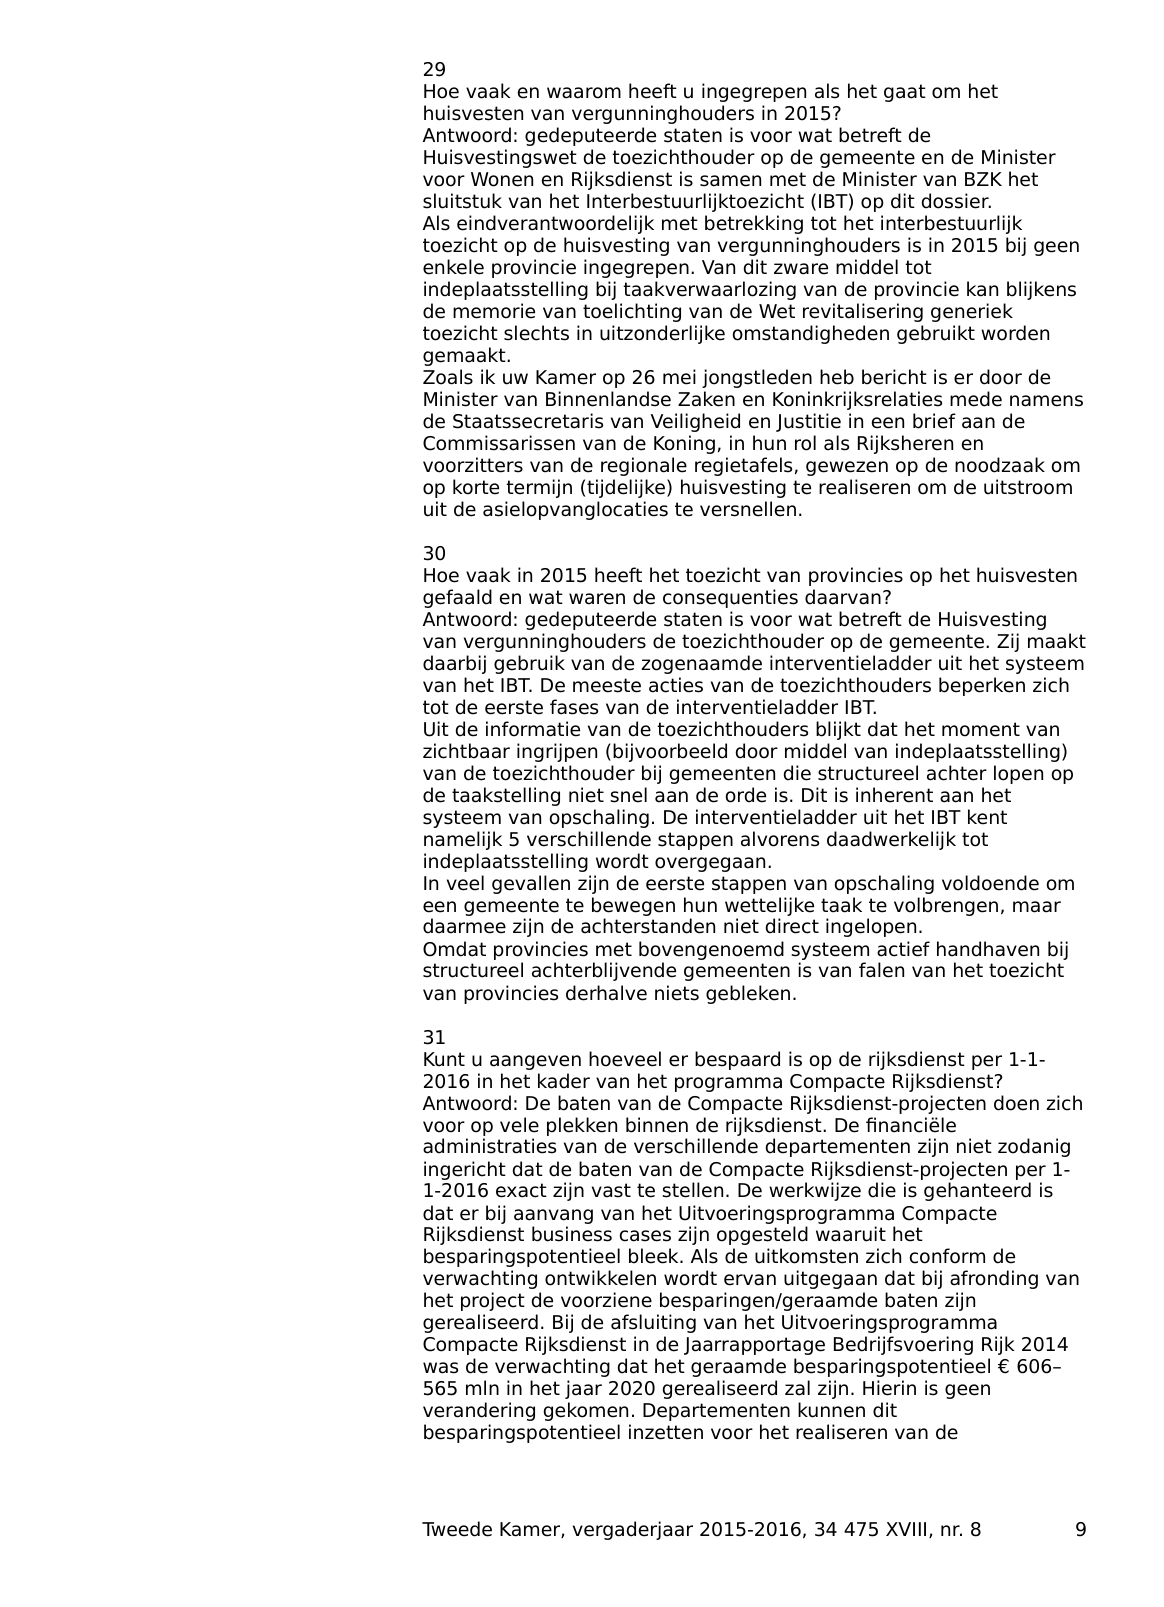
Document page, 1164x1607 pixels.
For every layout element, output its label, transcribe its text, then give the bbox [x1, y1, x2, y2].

text 29 [422, 59, 1087, 81]
text Zoals ik uw Kamer op 26 mei jongstleden heb bericht is er door de Minister van Binnenlandse Zaken en Koninkrijksrelaties mede namens de Staatssecretaris van Veiligheid en Justitie in een brief aan de Commissarissen van de Koning, in hun rol als Rijksheren en voorzitters van de regionale regietafels, gewezen op de noodzaak om op korte termijn (tijdelijke) huisvesting te realiseren om de uitstroom uit de asielopvanglocaties te versnellen. [422, 367, 1087, 521]
text 30 [422, 543, 1087, 565]
text Uit de informatie van de toezichthouders blijkt dat het moment van zichtbaar ingrijpen (bijvoorbeeld door middel van indeplaatsstelling) van de toezichthouder bij gemeenten die structureel achter lopen op de taakstelling niet snel aan de orde is. Dit is inherent aan het systeem van opschaling. De interventieladder uit het IBT kent namelijk 5 verschillende stappen alvorens daadwerkelijk tot indeplaatsstelling wordt overgegaan. [422, 719, 1087, 872]
text Als eindverantwoordelijk met betrekking tot het interbestuurlijk toezicht op de huisvesting van vergunninghouders is in 2015 bij geen enkele provincie ingegrepen. Van dit zware middel tot indeplaatsstelling bij taakverwaarlozing van de provincie kan blijkens de memorie van toelichting van de Wet revitalisering generiek toezicht slechts in uitzonderlijke omstandigheden gebruikt worden gemaakt. [422, 213, 1087, 367]
text Antwoord: gedeputeerde staten is voor wat betreft de Huisvesting van vergunninghouders de toezichthouder op de gemeente. Zij maakt daarbij gebruik van de zogenaamde interventieladder uit het systeem van het IBT. De meeste acties van de toezichthouders beperken zich tot de eerste fases van de interventieladder IBT. [422, 609, 1087, 719]
text 31 [422, 1027, 1087, 1048]
text Kunt u aangeven hoeveel er bespaard is op de rijksdienst per 1-1-2016 in het kader van het programma Compacte Rijksdienst? [422, 1048, 1087, 1092]
text Antwoord: De baten van de Compacte Rijksdienst-projecten doen zich voor op vele plekken binnen de rijksdienst. De financiële administraties van de verschillende departementen zijn niet zodanig ingericht dat de baten van de Compacte Rijksdienst-projecten per 1-1-2016 exact zijn vast te stellen. De werkwijze die is gehanteerd is dat er bij aanvang van het Uitvoeringsprogramma Compacte Rijksdienst business cases zijn opgesteld waaruit het besparingspotentieel bleek. Als de uitkomsten zich conform de verwachting ontwikkelen wordt ervan uitgegaan dat bij afronding van het project de voorziene besparingen/geraamde baten zijn gerealiseerd. Bij de afsluiting van het Uitvoeringsprogramma Compacte Rijksdienst in de Jaarrapportage Bedrijfsvoering Rijk 2014 was de verwachting dat het geraamde besparingspotentieel € 606–565 mln in het jaar 2020 gerealiseerd zal zijn. Hierin is geen verandering gekomen. Departementen kunnen dit besparingspotentieel inzetten voor het realiseren van de [422, 1092, 1087, 1444]
text In veel gevallen zijn de eerste stappen van opschaling voldoende om een gemeente te bewegen hun wettelijke taak te volbrengen, maar daarmee zijn de achterstanden niet direct ingelopen. [422, 872, 1087, 938]
text Antwoord: gedeputeerde staten is voor wat betreft de Huisvestingswet de toezichthouder op de gemeente en de Minister voor Wonen en Rijksdienst is samen met de Minister van BZK het sluitstuk van het Interbestuurlijktoezicht (IBT) op dit dossier. [422, 125, 1087, 213]
text Hoe vaak en waarom heeft u ingegrepen als het gaat om het huisvesten van vergunninghouders in 2015? [422, 81, 1087, 125]
text Hoe vaak in 2015 heeft het toezicht van provincies op het huisvesten gefaald en wat waren de consequenties daarvan? [422, 565, 1087, 609]
text Omdat provincies met bovengenoemd systeem actief handhaven bij structureel achterblijvende gemeenten is van falen van het toezicht van provincies derhalve niets gebleken. [422, 938, 1087, 1004]
